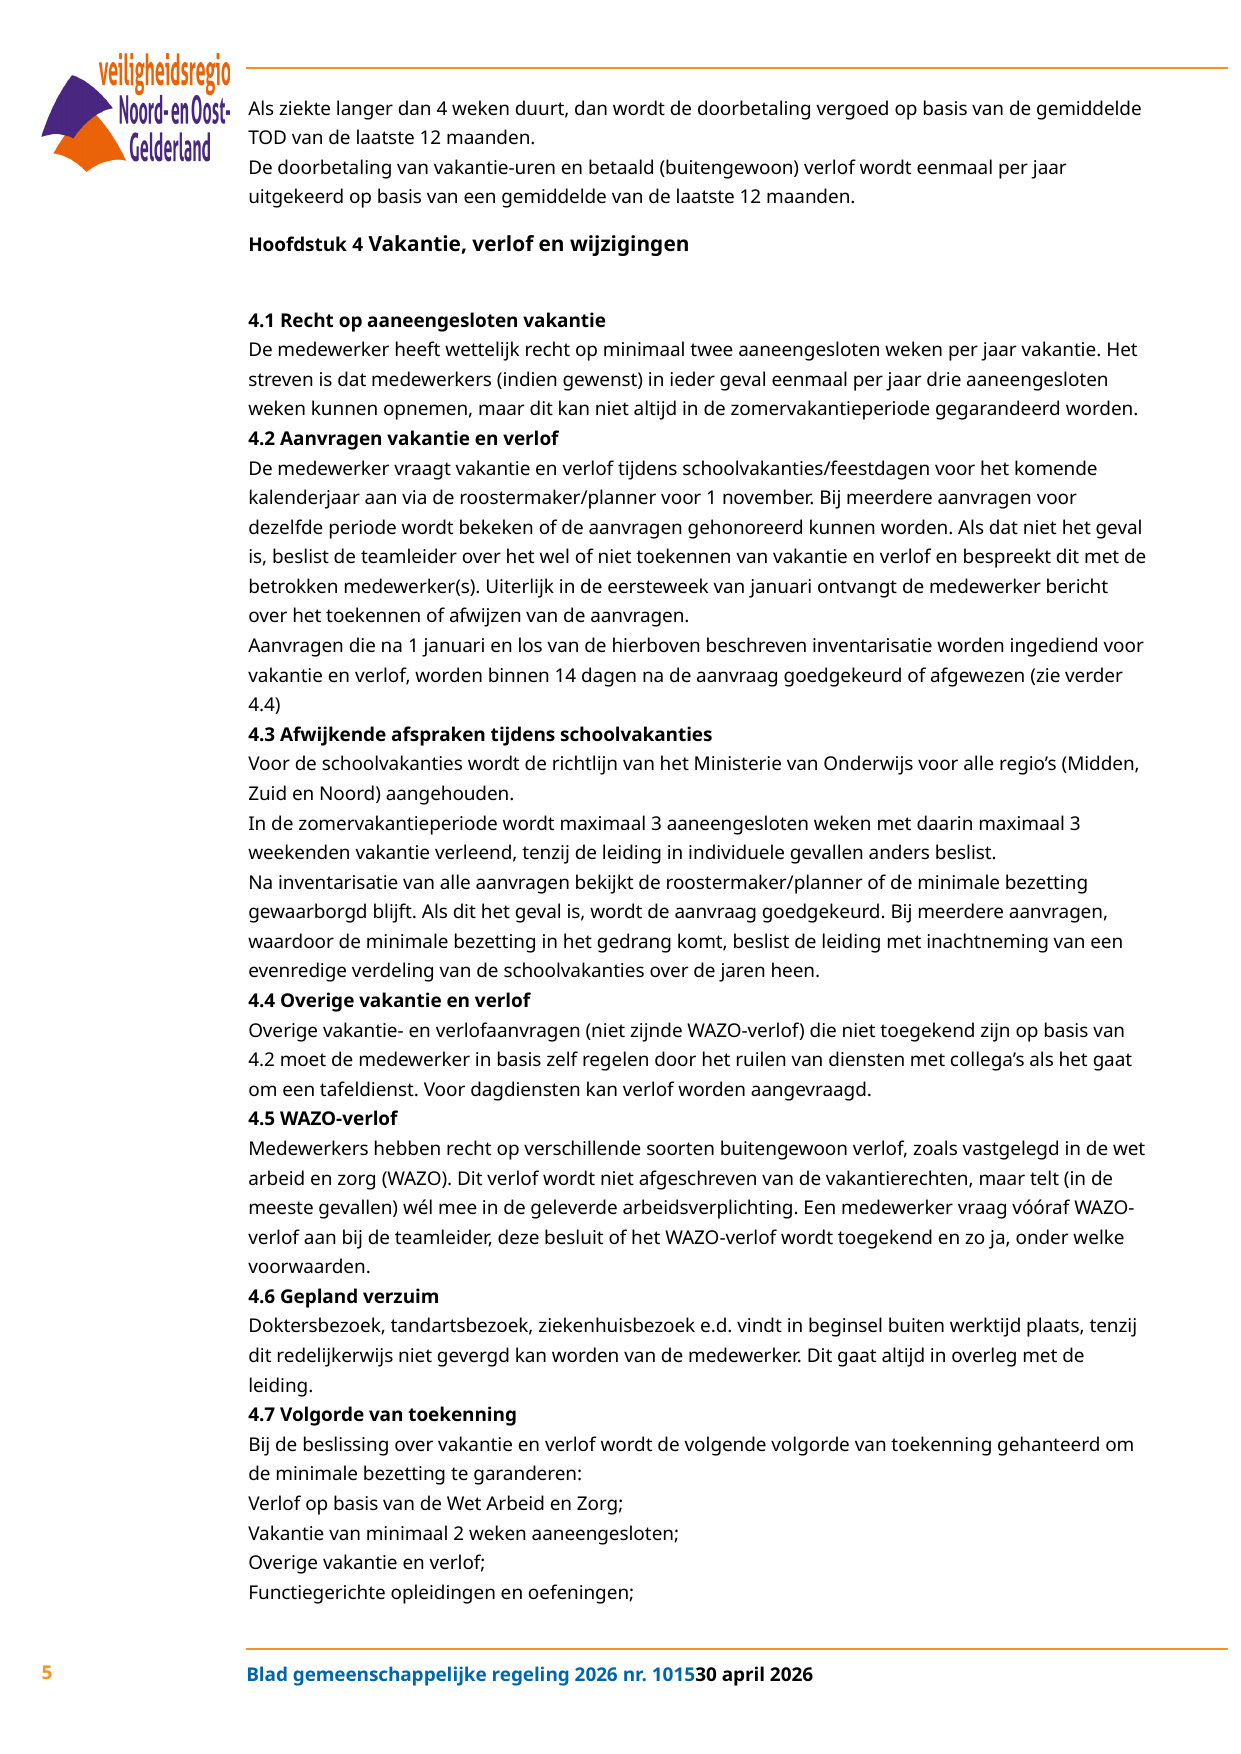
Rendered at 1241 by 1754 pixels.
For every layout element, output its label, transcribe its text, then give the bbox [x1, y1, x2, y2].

text 4.3 Afwijkende afspraken tijdens schoolvakanties [248, 721, 1152, 747]
text 4.6 Gepland verzuim [248, 1283, 1152, 1309]
text 4.1 Recht op aaneengesloten vakantie [248, 307, 1152, 333]
text Medewerkers hebben recht op verschillende soorten buitengewoon verlof, zoals vastgelegd in de wet arbeid en zorg (WAZO). Dit verlof wordt niet afgeschreven van de vakantierechten, maar telt (in de meeste gevallen) wél mee in de geleverde arbeidsverplichting. Een medewerker vraag vóóraf WAZO-verlof aan bij de teamleider, deze besluit of het WAZO-verlof wordt toegekend en zo ja, onder welke voorwaarden. [248, 1135, 1152, 1279]
text Doktersbezoek, tandartsbezoek, ziekenhuisbezoek e.d. vindt in beginsel buiten werktijd plaats, tenzij dit redelijkerwijs niet gevergd kan worden van de medewerker. Dit gaat altijd in overleg met de leiding. [248, 1313, 1152, 1398]
text Aanvragen die na 1 januari en los van de hierboven beschreven inventarisatie worden ingediend voor vakantie en verlof, worden binnen 14 dagen na de aanvraag goedgekeurd of afgewezen (zie verder 4.4) [248, 632, 1152, 717]
text De medewerker vraagt vakantie en verlof tijdens schoolvakanties/feestdagen voor het komende kalenderjaar aan via de roostermaker/planner voor 1 november. Bij meerdere aanvragen voor dezelfde periode wordt bekeken of de aanvragen gehonoreerd kunnen worden. Als dat niet het geval is, beslist de teamleider over het wel of niet toekennen van vakantie en verlof en bespreekt dit met de betrokken medewerker(s). Uiterlijk in de eersteweek van januari ontvangt de medewerker bericht over het toekennen of afwijzen van de aanvragen. [248, 455, 1152, 628]
text Hoofdstuk 4 Vakantie, verlof en wijzigingen [248, 229, 1152, 258]
text Overige vakantie- en verlofaanvragen (niet zijnde WAZO-verlof) die niet toegekend zijn op basis van 4.2 moet de medewerker in basis zelf regelen door het ruilen van diensten met collega’s als het gaat om een tafeldienst. Voor dagdiensten kan verlof worden aangevraagd. [248, 1017, 1152, 1102]
text Functiegerichte opleidingen en oefeningen; [248, 1579, 1152, 1605]
text De doorbetaling van vakantie-uren en betaald (buitengewoon) verlof wordt eenmaal per jaar uitgekeerd op basis van een gemiddelde van de laatste 12 maanden. [248, 154, 1152, 209]
text Voor de schoolvakanties wordt de richtlijn van het Ministerie van Onderwijs voor alle regio’s (Midden, Zuid en Noord) aangehouden. [248, 751, 1152, 806]
text Verlof op basis van de Wet Arbeid en Zorg; [248, 1490, 1152, 1516]
text In de zomervakantieperiode wordt maximaal 3 aaneengesloten weken met daarin maximaal 3 weekenden vakantie verleend, tenzij de leiding in individuele gevallen anders beslist. [248, 810, 1152, 865]
text De medewerker heeft wettelijk recht op minimaal twee aaneengesloten weken per jaar vakantie. Het streven is dat medewerkers (indien gewenst) in ieder geval eenmaal per jaar drie aaneengesloten weken kunnen opnemen, maar dit kan niet altijd in de zomervakantieperiode gegarandeerd worden. [248, 336, 1152, 421]
picture [41, 47, 231, 172]
text Als ziekte langer dan 4 weken duurt, dan wordt de doorbetaling vergoed op basis van de gemiddelde TOD van de laatste 12 maanden. [248, 95, 1152, 150]
text 4.7 Volgorde van toekenning [248, 1401, 1152, 1427]
text Na inventarisatie van alle aanvragen bekijkt de roostermaker/planner of de minimale bezetting gewaarborgd blijft. Als dit het geval is, wordt de aanvraag goedgekeurd. Bij meerdere aanvragen, waardoor de minimale bezetting in het gedrang komt, beslist de leiding met inachtneming van een evenredige verdeling van de schoolvakanties over de jaren heen. [248, 869, 1152, 983]
text 4.4 Overige vakantie en verlof [248, 987, 1152, 1013]
text 4.2 Aanvragen vakantie en verlof [248, 425, 1152, 451]
text 4.5 WAZO-verlof [248, 1106, 1152, 1131]
text Bij de beslissing over vakantie en verlof wordt de volgende volgorde van toekenning gehanteerd om de minimale bezetting te garanderen: [248, 1431, 1152, 1486]
text Vakantie van minimaal 2 weken aaneengesloten; [248, 1520, 1152, 1546]
text Overige vakantie en verlof; [248, 1549, 1152, 1575]
